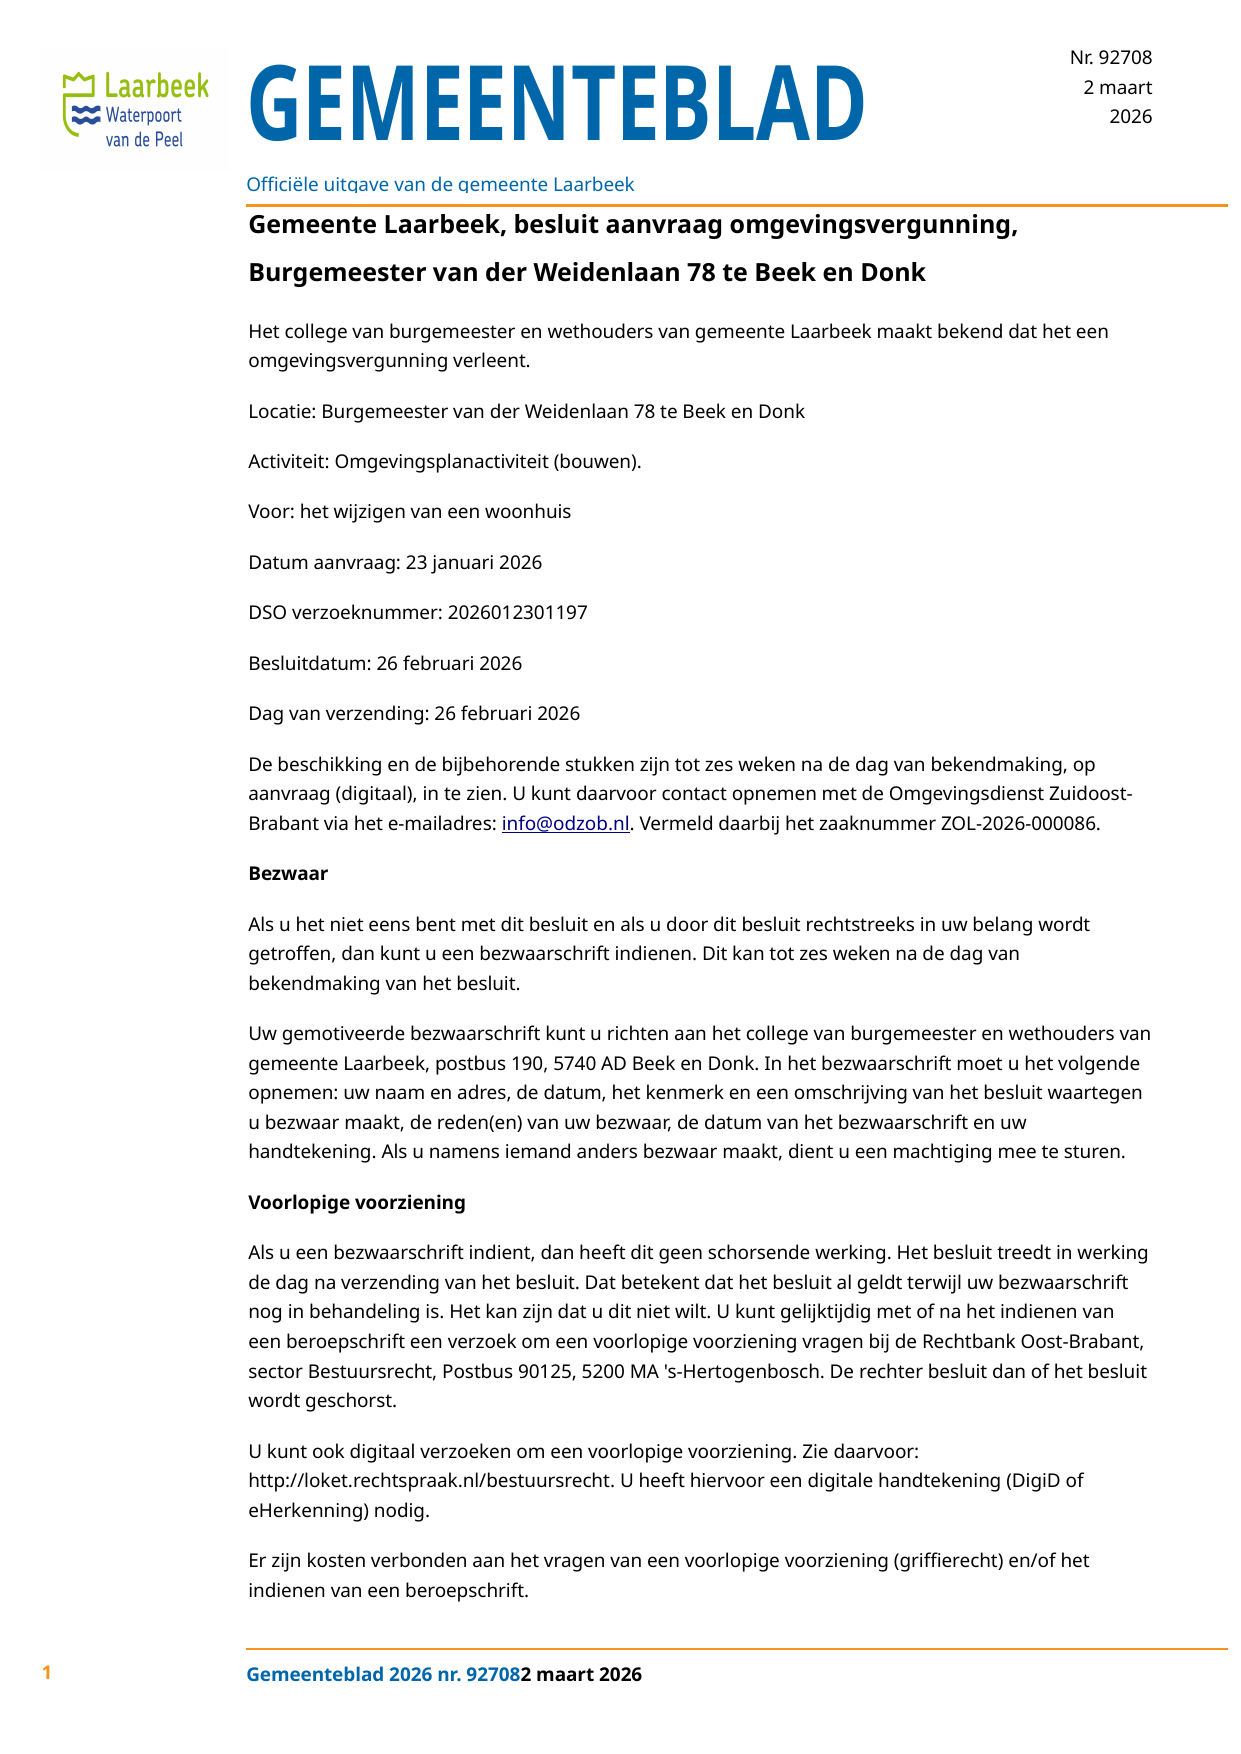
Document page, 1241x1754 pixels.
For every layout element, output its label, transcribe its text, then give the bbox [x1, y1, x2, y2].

text Activiteit: Omgevingsplanactiviteit (bouwen). [248, 448, 1152, 474]
text Er zijn kosten verbonden aan het vragen van een voorlopige voorziening (griffierecht) en/of het indienen van een beroepschrift. [248, 1547, 1152, 1603]
text Als u een bezwaarschrift indient, dan heeft dit geen schorsende werking. Het besluit treedt in werking de dag na verzending van het besluit. Dat betekent dat het besluit al geldt terwijl uw bezwaarschrift nog in behandeling is. Het kan zijn dat u dit niet wilt. U kunt gelijktijdig met of na het indienen van een beroepschrift een verzoek om een voorlopige voorziening vragen bij de Rechtbank Oost-Brabant, sector Bestuursrecht, Postbus 90125, 5200 MA 's‑Hertogenbosch. De rechter besluit dan of het besluit wordt geschorst. [248, 1239, 1152, 1413]
text Uw gemotiveerde bezwaarschrift kunt u richten aan het college van burgemeester en wethouders van gemeente Laarbeek, postbus 190, 5740 AD Beek en Donk. In het bezwaarschrift moet u het volgende opnemen: uw naam en adres, de datum, het kenmerk en een omschrijving van het besluit waartegen u bezwaar maakt, de reden(en) van uw bezwaar, de datum van het bezwaarschrift en uw handtekening. Als u namens iemand anders bezwaar maakt, dient u een machtiging mee te sturen. [248, 1020, 1152, 1164]
text Het college van burgemeester en wethouders van gemeente Laarbeek maakt bekend dat het een omgevingsvergunning verleent. [248, 318, 1152, 373]
text Voorlopige voorziening [248, 1189, 1152, 1215]
picture [41, 47, 231, 172]
text Bezwaar [248, 860, 1152, 886]
text Datum aanvraag: 23 januari 2026 [248, 549, 1152, 575]
text Locatie: Burgemeester van der Weidenlaan 78 te Beek en Donk [248, 398, 1152, 424]
text Gemeente Laarbeek, besluit aanvraag omgevingsvergunning, Burgemeester van der Weidenlaan 78 te Beek en Donk [248, 207, 1152, 288]
text U kunt ook digitaal verzoeken om een voorlopige voorziening. Zie daarvoor: http://loket.rechtspraak.nl/bestuursrecht. U heeft hiervoor een digitale handtekening (DigiD of eHerkenning) nodig. [248, 1438, 1152, 1523]
text DSO verzoeknummer: 2026012301197 [248, 599, 1152, 625]
text De beschikking en de bijbehorende stukken zijn tot zes weken na de dag van bekendmaking, op aanvraag (digitaal), in te zien. U kunt daarvoor contact opnemen met de Omgevingsdienst Zuidoost-Brabant via het e-mailadres: info@odzob.nl. Vermeld daarbij het zaaknummer ZOL-2026-000086. [248, 751, 1152, 836]
text Besluitdatum: 26 februari 2026 [248, 650, 1152, 676]
text Als u het niet eens bent met dit besluit en als u door dit besluit rechtstreeks in uw belang wordt getroffen, dan kunt u een bezwaarschrift indienen. Dit kan tot zes weken na de dag van bekendmaking van het besluit. [248, 911, 1152, 996]
text Dag van verzending: 26 februari 2026 [248, 700, 1152, 726]
text Voor: het wijzigen van een woonhuis [248, 499, 1152, 524]
